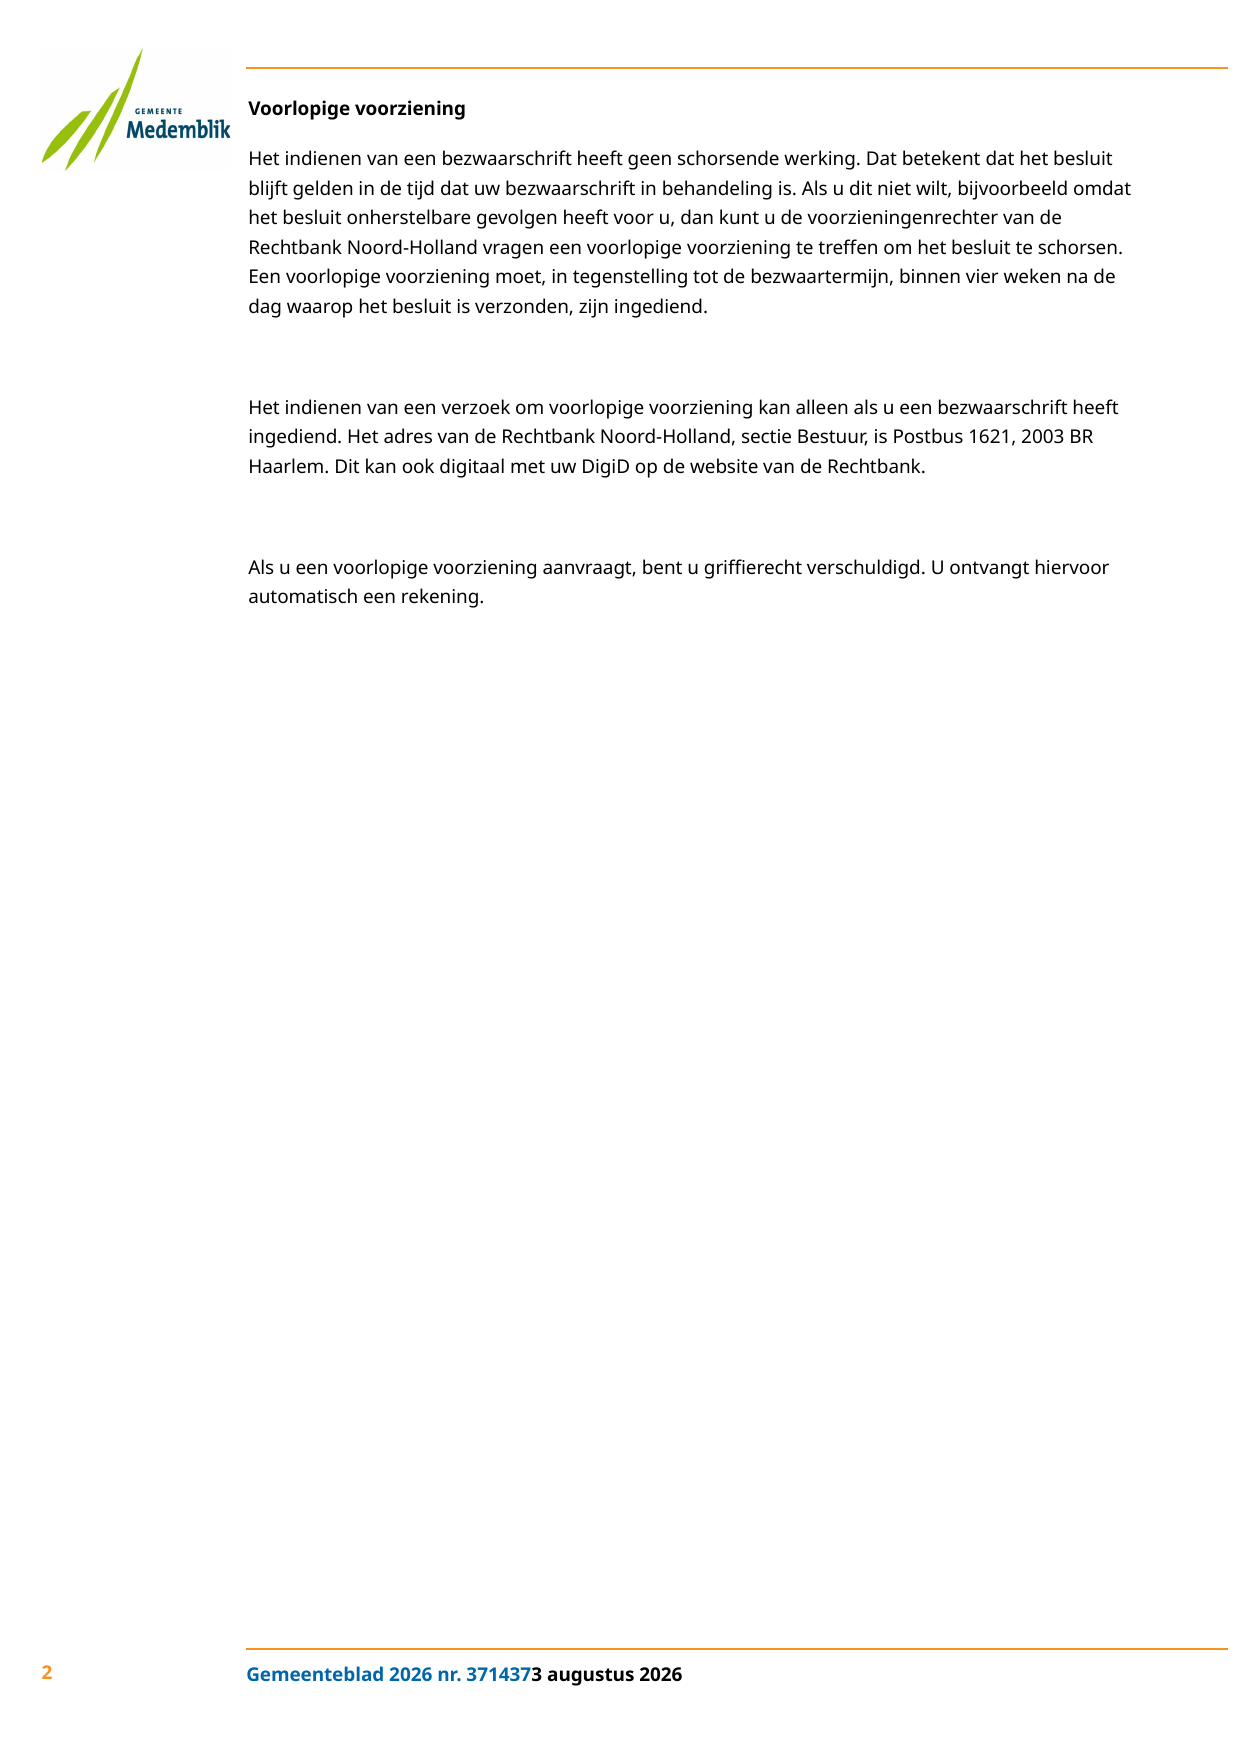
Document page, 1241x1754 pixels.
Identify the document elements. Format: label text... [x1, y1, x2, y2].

picture [41, 47, 231, 172]
text Voorlopige voorziening [248, 95, 1152, 121]
text Het indienen van een bezwaarschrift heeft geen schorsende werking. Dat betekent dat het besluit blijft gelden in de tijd dat uw bezwaarschrift in behandeling is. Als u dit niet wilt, bijvoorbeeld omdat het besluit onherstelbare gevolgen heeft voor u, dan kunt u de voorzieningenrechter van de Rechtbank Noord-Holland vragen een voorlopige voorziening te treffen om het besluit te schorsen. Een voorlopige voorziening moet, in tegenstelling tot de bezwaartermijn, binnen vier weken na de dag waarop het besluit is verzonden, zijn ingediend. [248, 145, 1152, 319]
text Het indienen van een verzoek om voorlopige voorziening kan alleen als u een bezwaarschrift heeft ingediend. Het adres van de Rechtbank Noord-Holland, sectie Bestuur, is Postbus 1621, 2003 BR Haarlem. Dit kan ook digitaal met uw DigiD op de website van de Rechtbank. [248, 394, 1152, 479]
text Als u een voorlopige voorziening aanvraagt, bent u griffierecht verschuldigd. U ontvangt hiervoor automatisch een rekening. [248, 554, 1152, 609]
